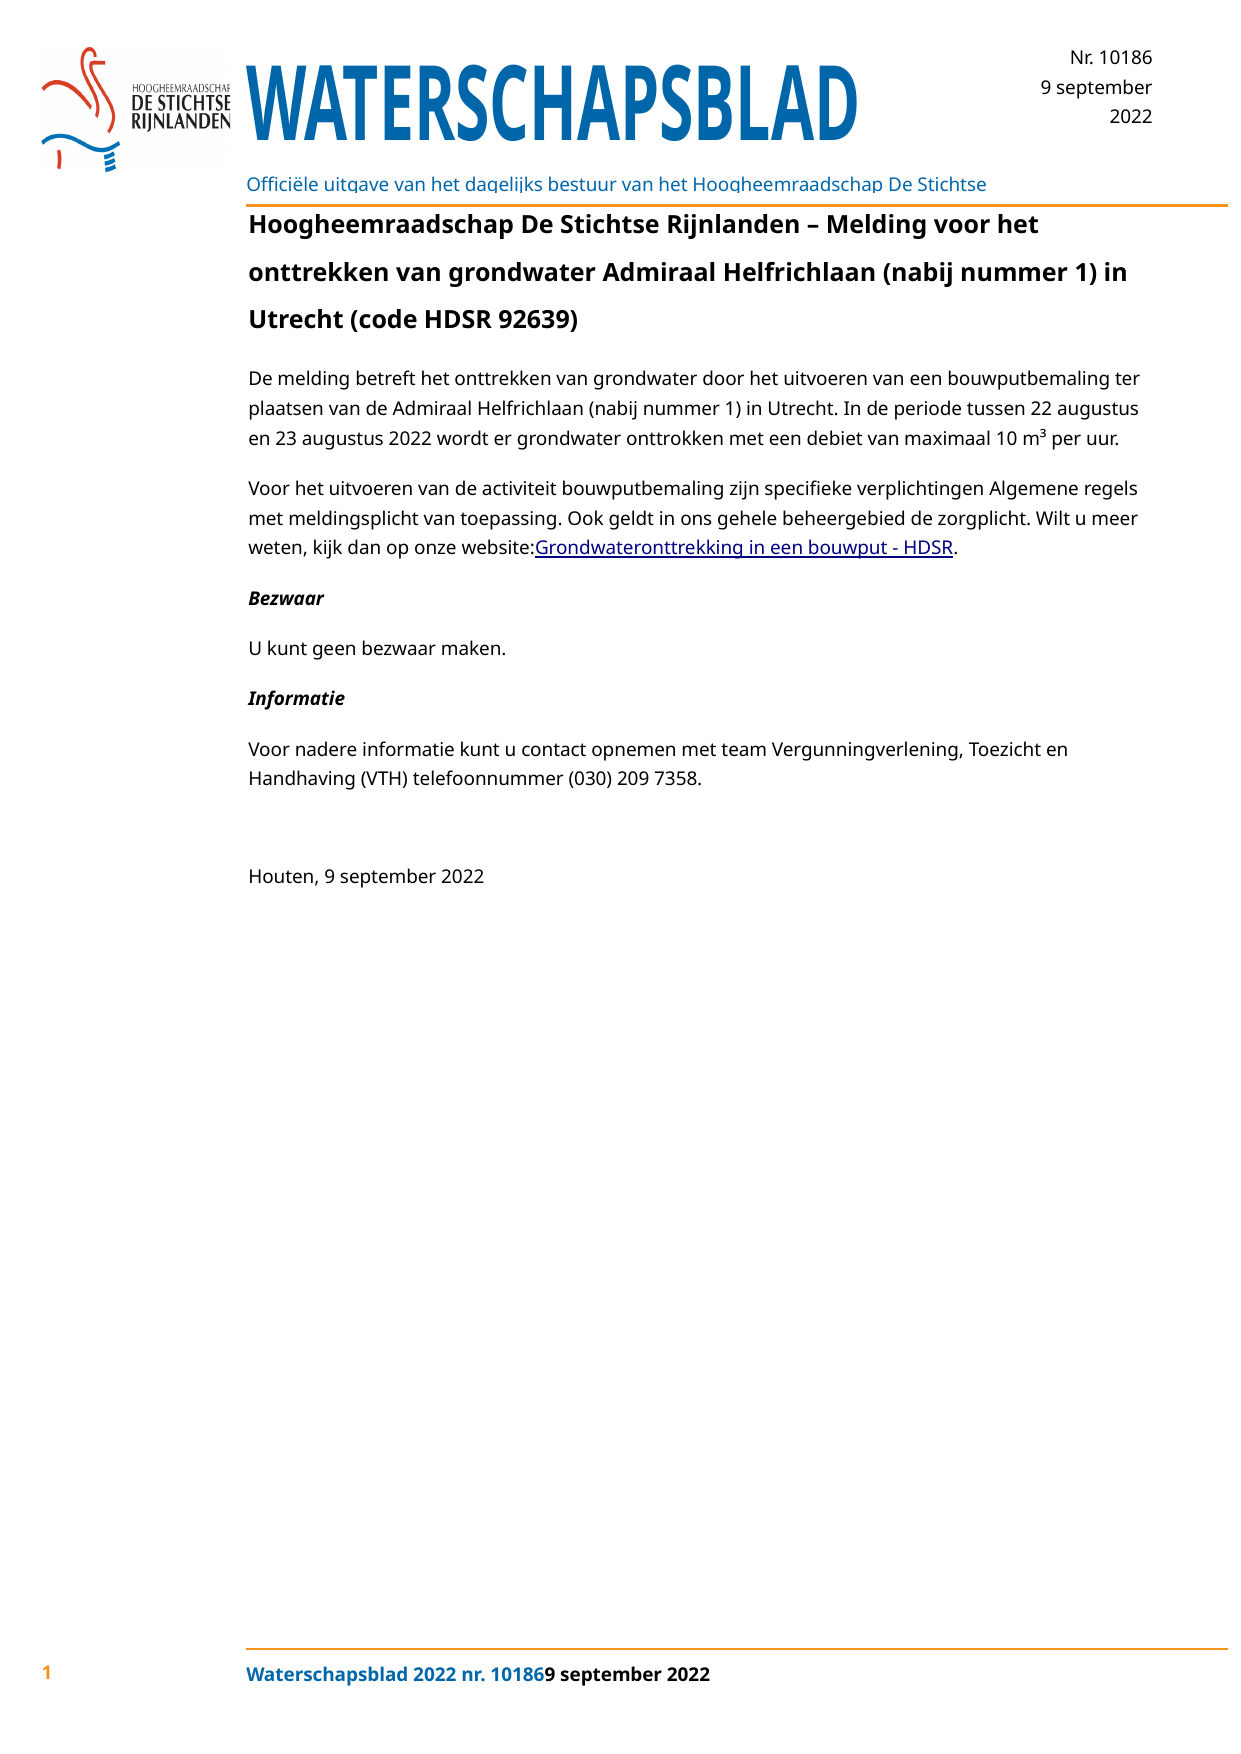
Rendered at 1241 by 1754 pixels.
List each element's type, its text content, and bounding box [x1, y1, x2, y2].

text Houten, 9 september 2022 [248, 864, 1152, 889]
text Voor nadere informatie kunt u contact opnemen met team Vergunningverlening, Toezicht en Handhaving (VTH) telefoonnummer (030) 209 7358. [248, 736, 1152, 791]
text Bezwaar [248, 585, 1152, 610]
text U kunt geen bezwaar maken. [248, 635, 1152, 661]
picture [41, 47, 231, 172]
text Hoogheemraadschap De Stichtse Rijnlanden – Melding voor het onttrekken van grondwater Admiraal Helfrichlaan (nabij nummer 1) in Utrecht (code HDSR 92639) [248, 207, 1152, 336]
text Voor het uitvoeren van de activiteit bouwputbemaling zijn specifieke verplichtingen Algemene regels met meldingsplicht van toepassing. Ook geldt in ons gehele beheergebied de zorgplicht. Wilt u meer weten, kijk dan op onze website:Grondwateronttrekking in een bouwput - HDSR. [248, 475, 1152, 560]
text De melding betreft het onttrekken van grondwater door het uitvoeren van een bouwputbemaling ter plaatsen van de Admiraal Helfrichlaan (nabij nummer 1) in Utrecht. In de periode tussen 22 augustus en 23 augustus 2022 wordt er grondwater onttrokken met een debiet van maximaal 10 m³ per uur. [248, 366, 1152, 450]
text Informatie [248, 686, 1152, 711]
